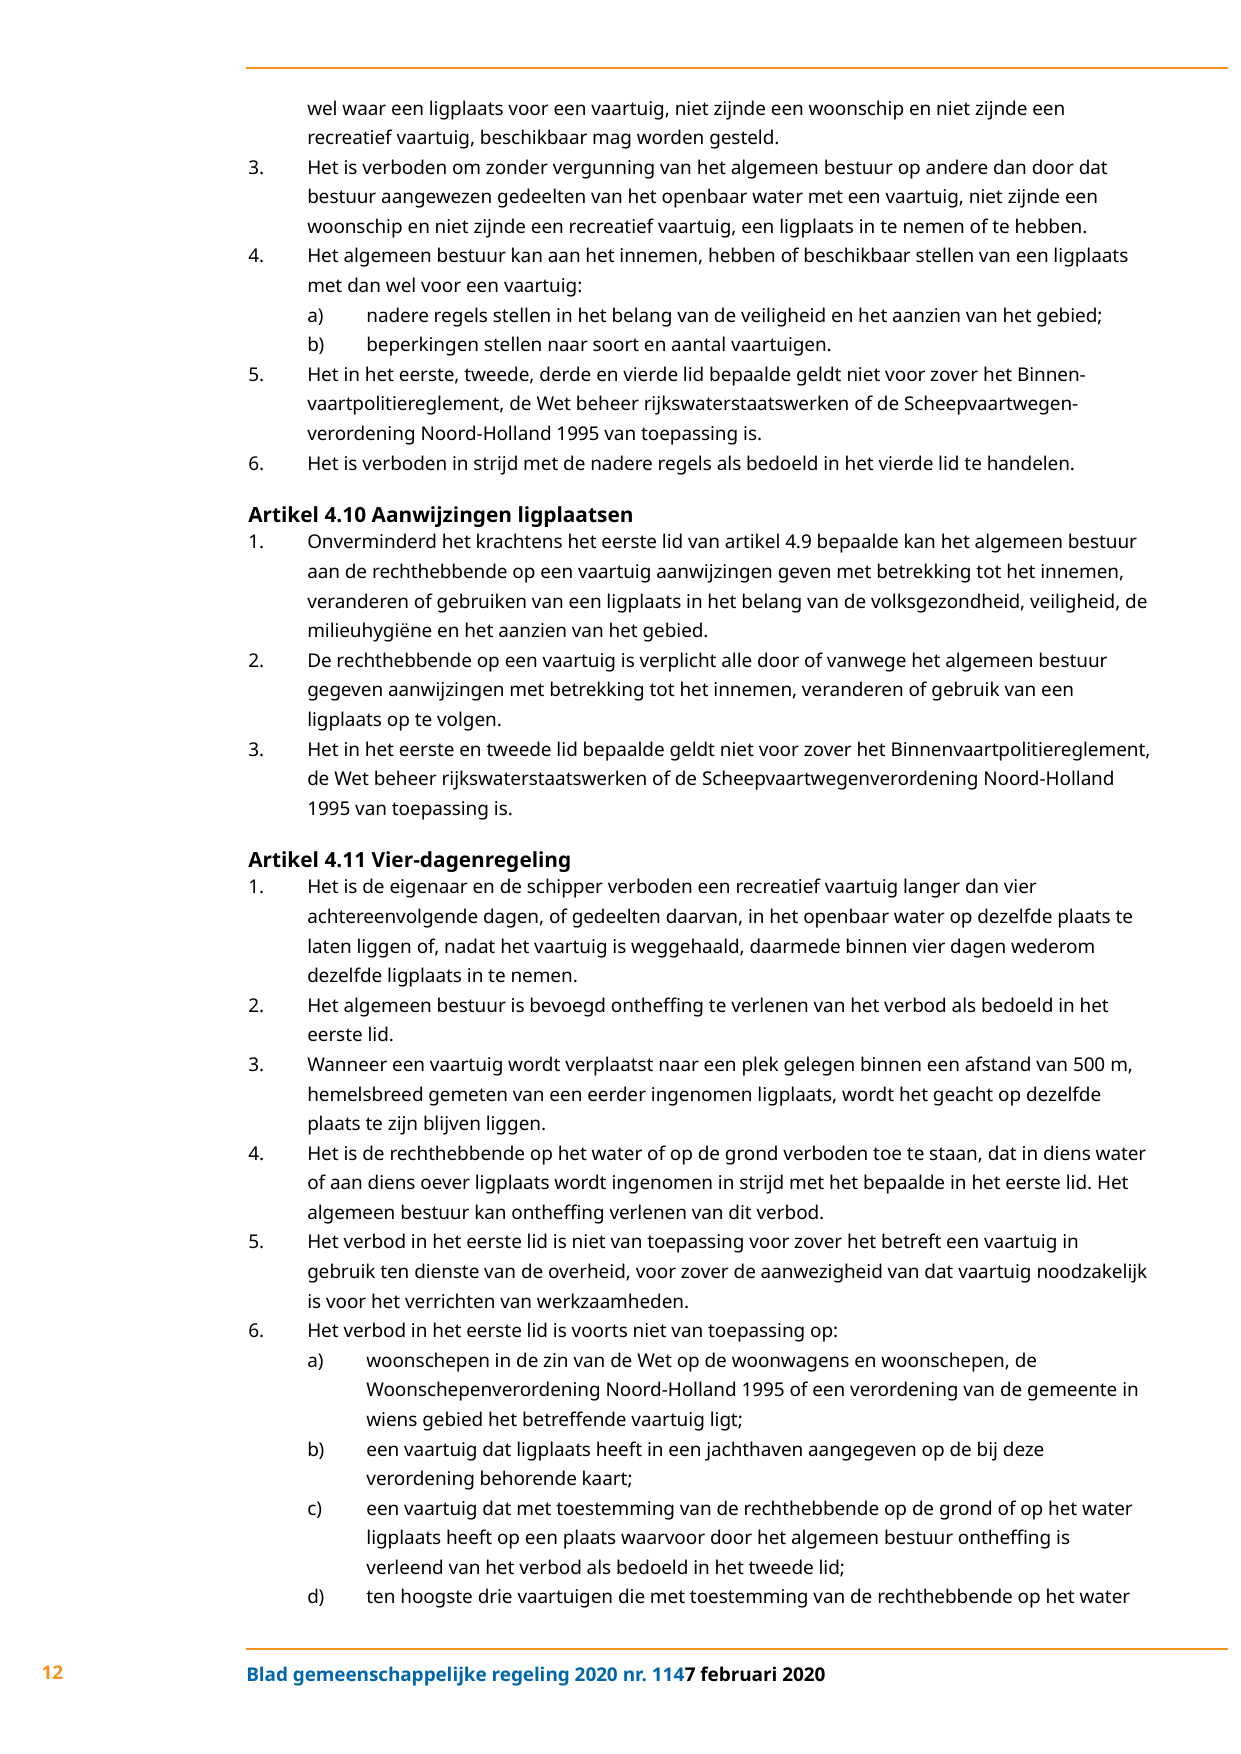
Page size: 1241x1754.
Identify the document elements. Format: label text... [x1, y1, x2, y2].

list Het algemeen bestuur kan aan het innemen, hebben of beschikbaar stellen van een ligplaats met dan wel voor een vaartuig: [248, 243, 1152, 298]
list ten hoogste drie vaartuigen die met toestemming van de rechthebbende op het water [307, 1584, 1152, 1609]
list Het verbod in het eerste lid is niet van toepassing voor zover het betreft een vaartuig in gebruik ten dienste van de overheid, voor zover de aanwezigheid van dat vaartuig noodzakelijk is voor het verrichten van werkzaamheden. [248, 1229, 1152, 1314]
list Het in het eerste en tweede lid bepaalde geldt niet voor zover het Binnenvaartpolitiereglement, de Wet beheer rijkswaterstaatswerken of de Scheepvaartwegenverordening Noord-Holland 1995 van toepassing is. [248, 736, 1152, 821]
list Wanneer een vaartuig wordt verplaatst naar een plek gelegen binnen een afstand van 500 m, hemelsbreed gemeten van een eerder ingenomen ligplaats, wordt het geacht op dezelfde plaats te zijn blijven liggen. [248, 1051, 1152, 1136]
list Het is de rechthebbende op het water of op de grond verboden toe te staan, dat in diens water of aan diens oever ligplaats wordt ingenomen in strijd met het bepaalde in het eerste lid. Het algemeen bestuur kan ontheffing verlenen van dit verbod. [248, 1140, 1152, 1225]
list een vaartuig dat ligplaats heeft in een jachthaven aangegeven op de bij deze verordening behorende kaart; [307, 1436, 1152, 1491]
list beperkingen stellen naar soort en aantal vaartuigen. [307, 331, 1152, 357]
text Artikel 4.11 Vier-dagenregeling [248, 845, 1152, 874]
list Het is verboden in strijd met de nadere regels als bedoeld in het vierde lid te handelen. [248, 450, 1152, 476]
list Het is verboden om zonder vergunning van het algemeen bestuur op andere dan door dat bestuur aangewezen gedeelten van het openbaar water met een vaartuig, niet zijnde een woonschip en niet zijnde een recreatief vaartuig, een ligplaats in te nemen of te hebben. [248, 154, 1152, 239]
list De rechthebbende op een vaartuig is verplicht alle door of vanwege het algemeen bestuur gegeven aanwijzingen met betrekking tot het innemen, veranderen of gebruik van een ligplaats op te volgen. [248, 647, 1152, 732]
list een vaartuig dat met toestemming van de rechthebbende op de grond of op het water ligplaats heeft op een plaats waarvoor door het algemeen bestuur ontheffing is verleend van het verbod als bedoeld in het tweede lid; [307, 1495, 1152, 1580]
list Het is de eigenaar en de schipper verboden een recreatief vaartuig langer dan vier achtereenvolgende dagen, of gedeelten daarvan, in het openbaar water op dezelfde plaats te laten liggen of, nadat het vaartuig is weggehaald, daarmede binnen vier dagen wederom dezelfde ligplaats in te nemen. [248, 874, 1152, 988]
picture [41, 47, 231, 172]
list Onverminderd het krachtens het eerste lid van artikel 4.9 bepaalde kan het algemeen bestuur aan de rechthebbende op een vaartuig aanwijzingen geven met betrekking tot het innemen, veranderen of gebruiken van een ligplaats in het belang van de volksgezondheid, veiligheid, de milieuhygiëne en het aanzien van het gebied. [248, 529, 1152, 643]
list Het verbod in het eerste lid is voorts niet van toepassing op: [248, 1317, 1152, 1343]
text Artikel 4.10 Aanwijzingen ligplaatsen [248, 500, 1152, 529]
list wel waar een ligplaats voor een vaartuig, niet zijnde een woonschip en niet zijnde een recreatief vaartuig, beschikbaar mag worden gesteld. [248, 95, 1152, 150]
list woonschepen in de zin van de Wet op de woonwagens en woonschepen, de Woonschepenverordening Noord-Holland 1995 of een verordening van de gemeente in wiens gebied het betreffende vaartuig ligt; [307, 1347, 1152, 1432]
list Het algemeen bestuur is bevoegd ontheffing te verlenen van het verbod als bedoeld in het eerste lid. [248, 992, 1152, 1047]
list Het in het eerste, tweede, derde en vierde lid bepaalde geldt niet voor zover het Binnen-vaartpolitiereglement, de Wet beheer rijkswaterstaatswerken of de Scheepvaartwegen-verordening Noord-Holland 1995 van toepassing is. [248, 361, 1152, 446]
list nadere regels stellen in het belang van de veiligheid en het aanzien van het gebied; [307, 302, 1152, 328]
